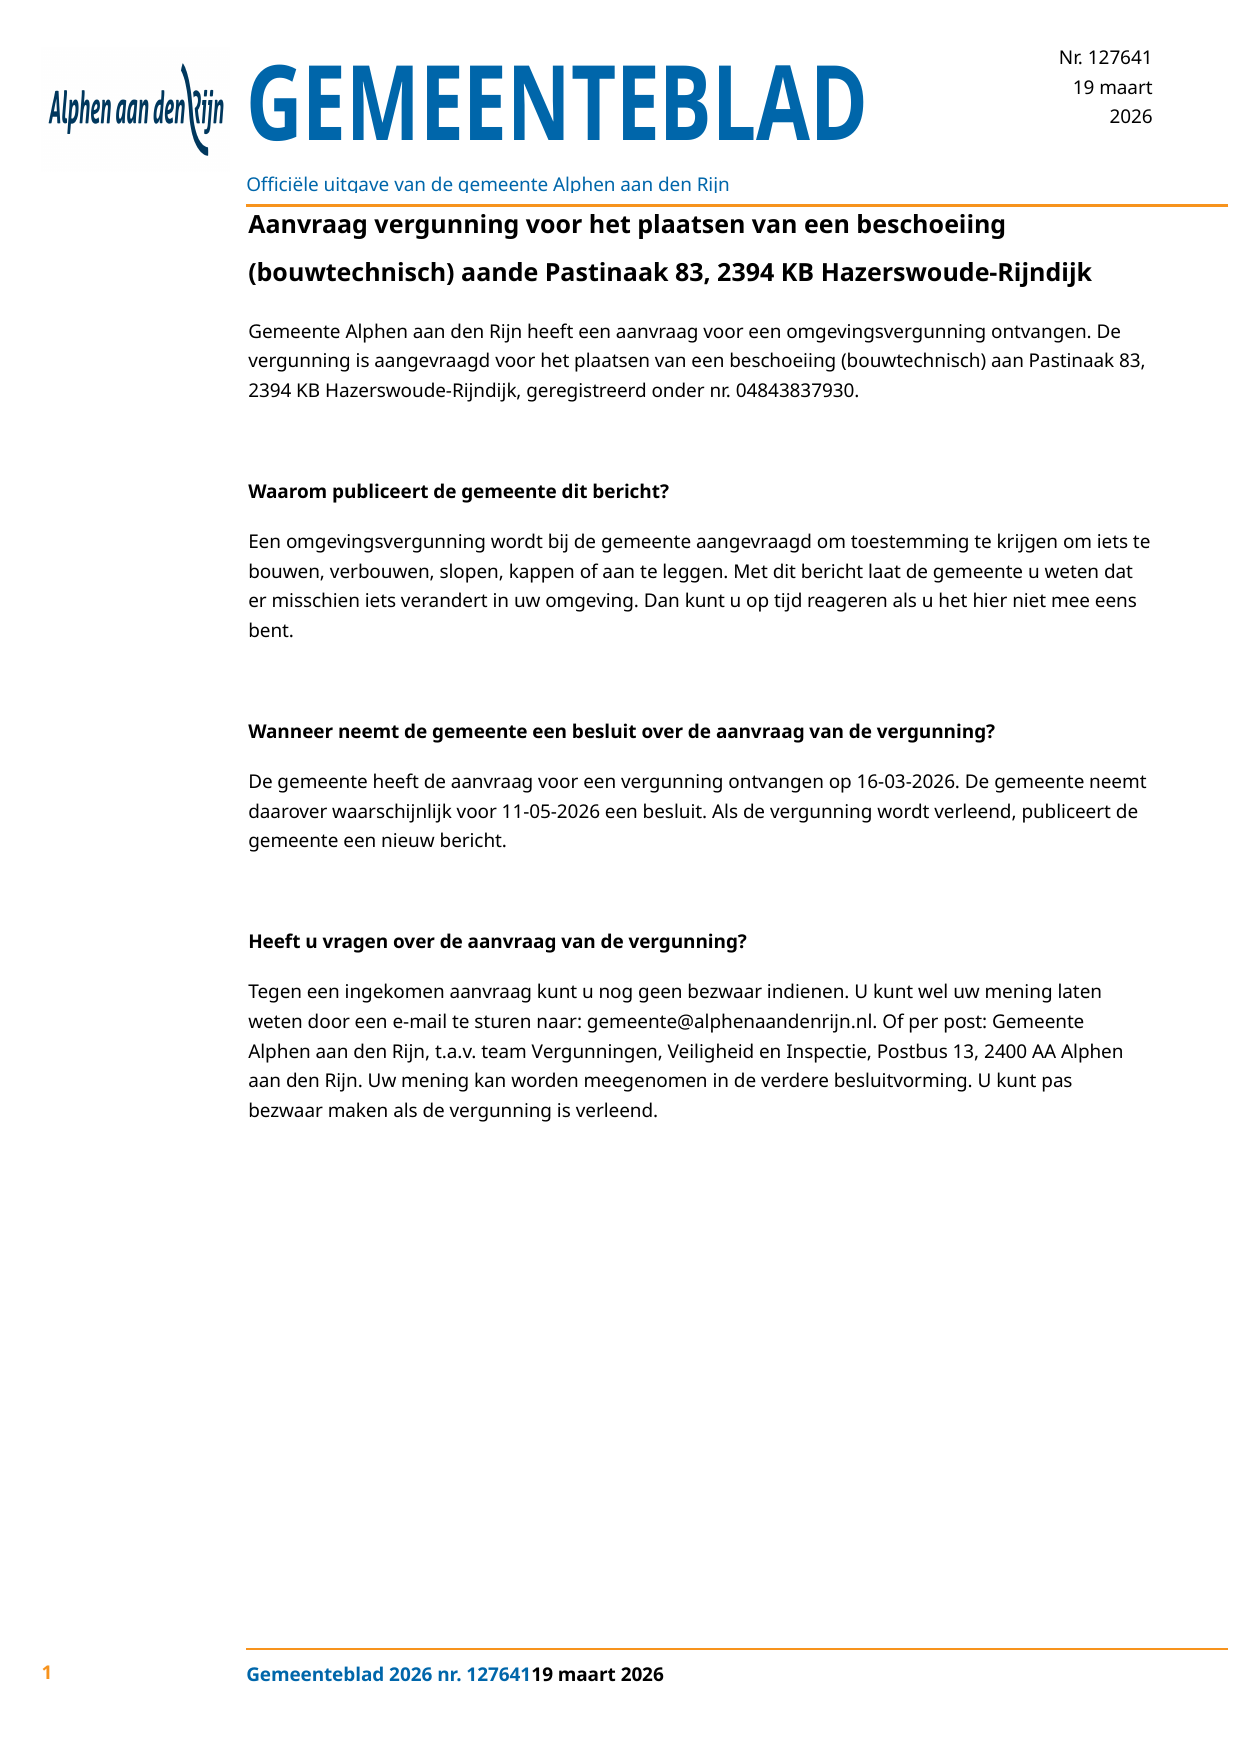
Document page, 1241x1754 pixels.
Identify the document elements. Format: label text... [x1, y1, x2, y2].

text Aanvraag vergunning voor het plaatsen van een beschoeiing (bouwtechnisch) aande Pastinaak 83, 2394 KB Hazerswoude-Rijndijk [248, 207, 1152, 288]
picture [41, 47, 231, 172]
text Waarom publiceert de gemeente dit bericht? [248, 478, 1152, 504]
text Gemeente Alphen aan den Rijn heeft een aanvraag voor een omgevingsvergunning ontvangen. De vergunning is aangevraagd voor het plaatsen van een beschoeiing (bouwtechnisch) aan Pastinaak 83, 2394 KB Hazerswoude-Rijndijk, geregistreerd onder nr. 04843837930. [248, 318, 1152, 403]
text Wanneer neemt de gemeente een besluit over de aanvraag van de vergunning? [248, 718, 1152, 744]
text Tegen een ingekomen aanvraag kunt u nog geen bezwaar indienen. U kunt wel uw mening laten weten door een e-mail te sturen naar: gemeente@alphenaandenrijn.nl. Of per post: Gemeente Alphen aan den Rijn, t.a.v. team Vergunningen, Veiligheid en Inspectie, Postbus 13, 2400 AA Alphen aan den Rijn. Uw mening kan worden meegenomen in de verdere besluitvorming. U kunt pas bezwaar maken als de vergunning is verleend. [248, 979, 1152, 1123]
text Heeft u vragen over de aanvraag van de vergunning? [248, 928, 1152, 954]
text Een omgevingsvergunning wordt bij de gemeente aangevraagd om toestemming te krijgen om iets te bouwen, verbouwen, slopen, kappen of aan te leggen. Met dit bericht laat de gemeente u weten dat er misschien iets verandert in uw omgeving. Dan kunt u op tijd reageren als u het hier niet mee eens bent. [248, 528, 1152, 643]
text De gemeente heeft de aanvraag voor een vergunning ontvangen op 16-03-2026. De gemeente neemt daarover waarschijnlijk voor 11-05-2026 een besluit. Als de vergunning wordt verleend, publiceert de gemeente een nieuw bericht. [248, 768, 1152, 853]
